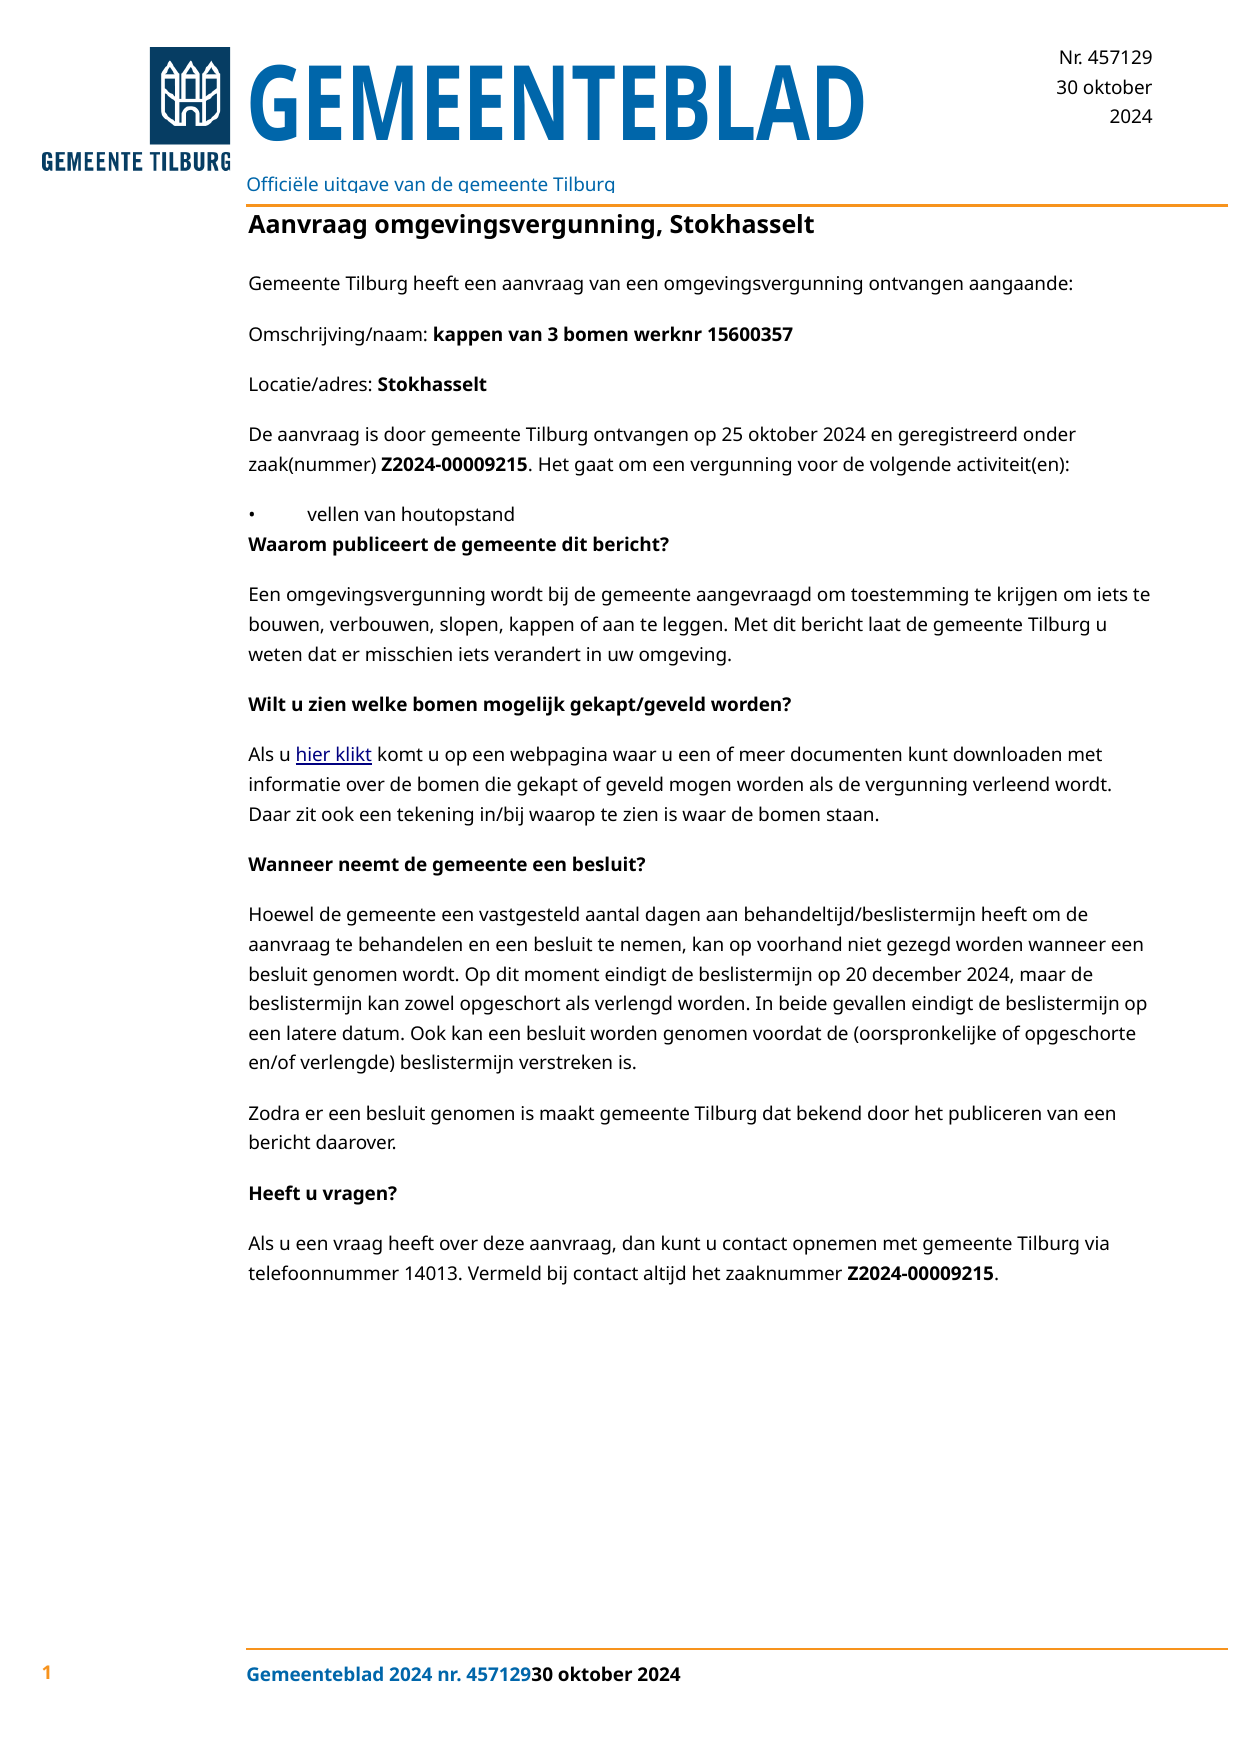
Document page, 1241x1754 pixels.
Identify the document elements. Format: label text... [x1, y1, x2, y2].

picture [41, 47, 231, 172]
list vellen van houtopstand [248, 502, 1152, 527]
text Heeft u vragen? [248, 1180, 1152, 1206]
text Hoewel de gemeente een vastgesteld aantal dagen aan behandeltijd/beslistermijn heeft om de aanvraag te behandelen en een besluit te nemen, kan op voorhand niet gezegd worden wanneer een besluit genomen wordt. Op dit moment eindigt de beslistermijn op 20 december 2024, maar de beslistermijn kan zowel opgeschort als verlengd worden. In beide gevallen eindigt de beslistermijn op een latere datum. Ook kan een besluit worden genomen voordat de (oorspronkelijke of opgeschorte en/of verlengde) beslistermijn verstreken is. [248, 902, 1152, 1075]
text Waarom publiceert de gemeente dit bericht? [248, 531, 1152, 557]
text Wanneer neemt de gemeente een besluit? [248, 851, 1152, 877]
text Een omgevingsvergunning wordt bij de gemeente aangevraagd om toestemming te krijgen om iets te bouwen, verbouwen, slopen, kappen of aan te leggen. Met dit bericht laat de gemeente Tilburg u weten dat er misschien iets verandert in uw omgeving. [248, 582, 1152, 666]
text Zodra er een besluit genomen is maakt gemeente Tilburg dat bekend door het publiceren van een bericht daarover. [248, 1100, 1152, 1155]
text Locatie/adres: Stokhasselt [248, 371, 1152, 397]
text Wilt u zien welke bomen mogelijk gekapt/geveld worden? [248, 691, 1152, 717]
text Omschrijving/naam: kappen van 3 bomen werknr 15600357 [248, 321, 1152, 346]
text Aanvraag omgevingsvergunning, Stokhasselt [248, 207, 1152, 241]
text Als u hier klikt komt u op een webpagina waar u een of meer documenten kunt downloaden met informatie over de bomen die gekapt of geveld mogen worden als de vergunning verleend wordt. Daar zit ook een tekening in/bij waarop te zien is waar de bomen staan. [248, 742, 1152, 826]
text Gemeente Tilburg heeft een aanvraag van een omgevingsvergunning ontvangen aangaande: [248, 270, 1152, 296]
text Als u een vraag heeft over deze aanvraag, dan kunt u contact opnemen met gemeente Tilburg via telefoonnummer 14013. Vermeld bij contact altijd het zaaknummer Z2024-00009215. [248, 1230, 1152, 1286]
text De aanvraag is door gemeente Tilburg ontvangen op 25 oktober 2024 en geregistreerd onder zaak(nummer) Z2024-00009215. Het gaat om een vergunning voor de volgende activiteit(en): [248, 422, 1152, 477]
